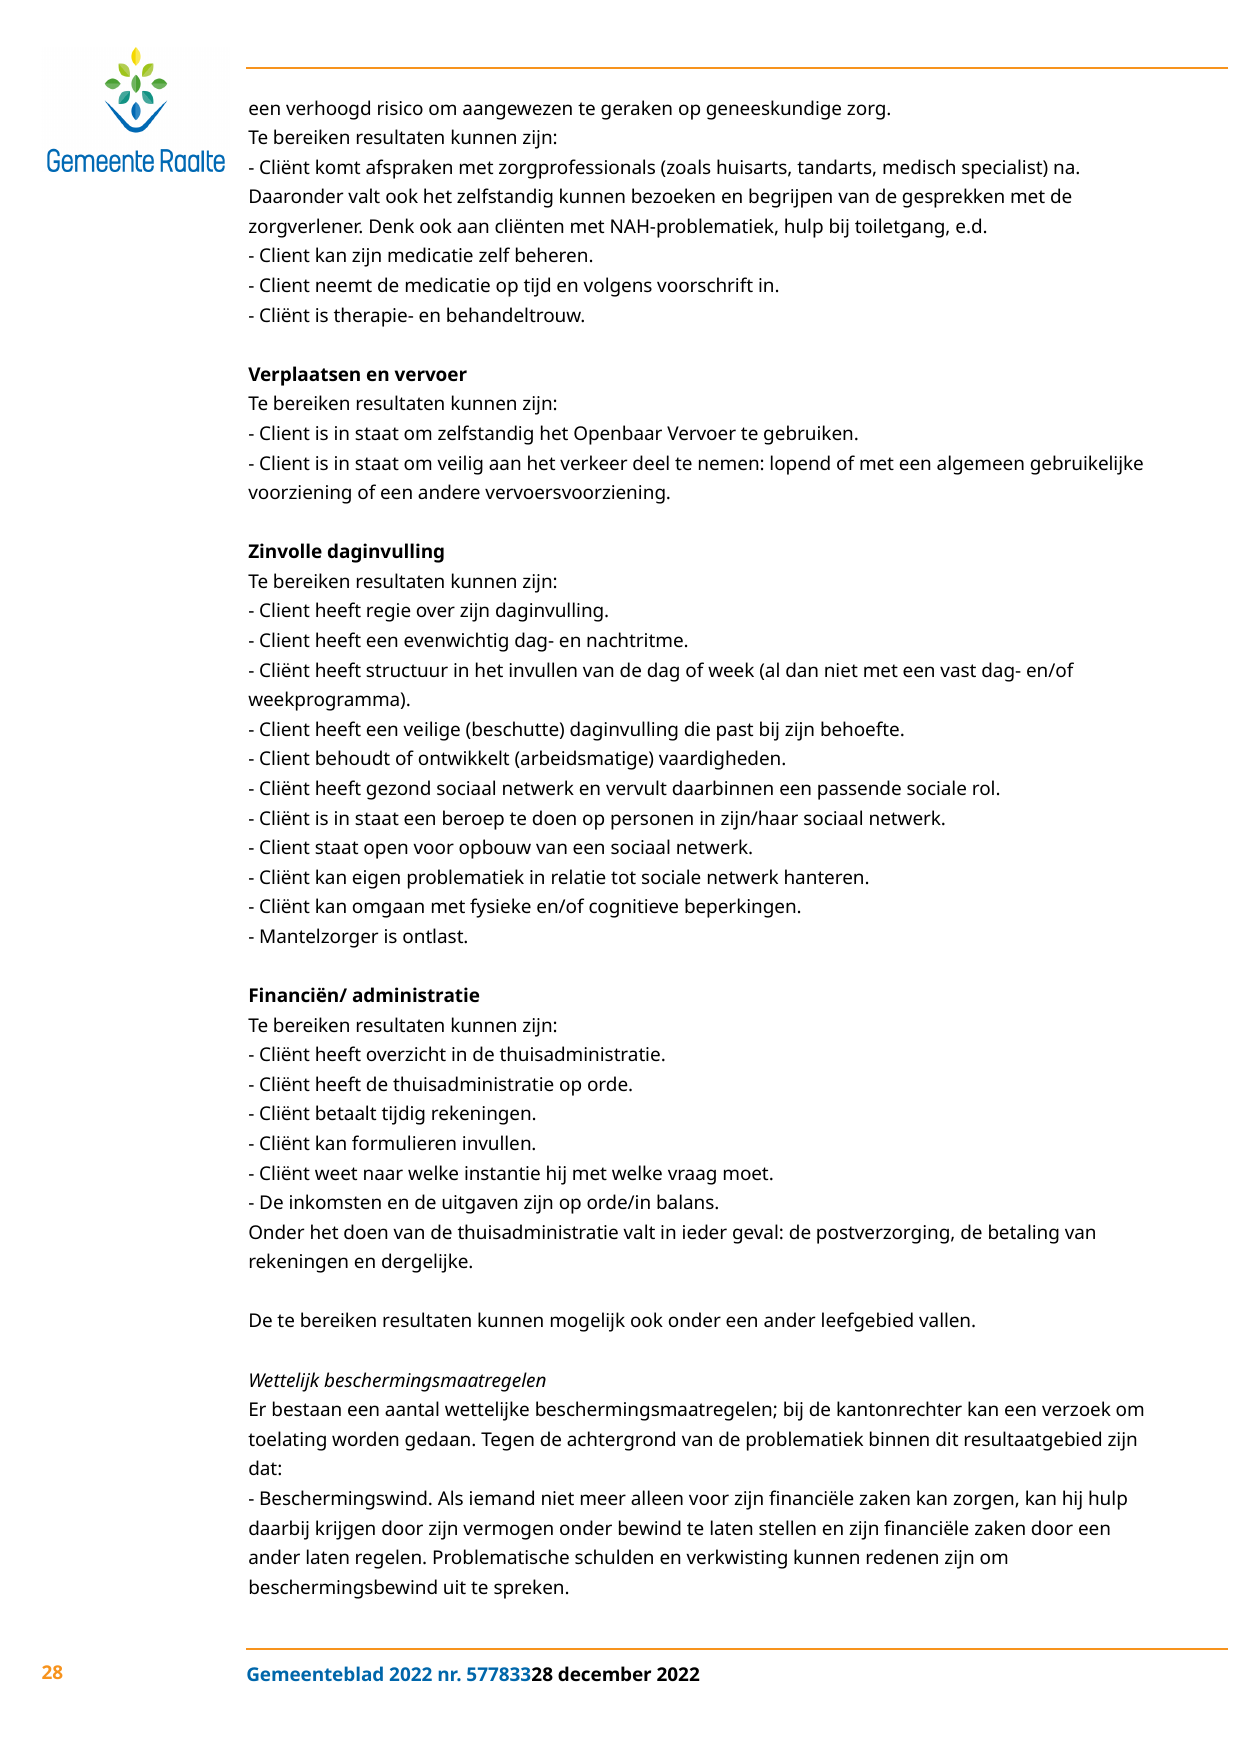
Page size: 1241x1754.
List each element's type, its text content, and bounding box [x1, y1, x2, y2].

text Te bereiken resultaten kunnen zijn: [248, 1012, 1152, 1038]
text - Mantelzorger is ontlast. [248, 923, 1152, 949]
text - Cliënt kan omgaan met fysieke en/of cognitieve beperkingen. [248, 893, 1152, 919]
text - Client staat open voor opbouw van een sociaal netwerk. [248, 834, 1152, 860]
text Zinvolle daginvulling [248, 538, 1152, 564]
text - Client neemt de medicatie op tijd en volgens voorschrift in. [248, 272, 1152, 298]
text - Client heeft regie over zijn daginvulling. [248, 598, 1152, 623]
text - Cliënt betaalt tijdig rekeningen. [248, 1101, 1152, 1126]
text - Cliënt komt afspraken met zorgprofessionals (zoals huisarts, tandarts, medisch specialist) na. Daaronder valt ook het zelfstandig kunnen bezoeken en begrijpen van de gesprekken met de zorgverlener. Denk ook aan cliënten met NAH-problematiek, hulp bij toiletgang, e.d. [248, 154, 1152, 239]
text - Client heeft een veilige (beschutte) daginvulling die past bij zijn behoefte. [248, 716, 1152, 742]
text Te bereiken resultaten kunnen zijn: [248, 391, 1152, 416]
text De te bereiken resultaten kunnen mogelijk ook onder een ander leefgebied vallen. [248, 1308, 1152, 1333]
text - Cliënt is in staat een beroep te doen op personen in zijn/haar sociaal netwerk. [248, 805, 1152, 831]
text - Client is in staat om veilig aan het verkeer deel te nemen: lopend of met een algemeen gebruikelijke voorziening of een andere vervoersvoorziening. [248, 450, 1152, 505]
text Te bereiken resultaten kunnen zijn: [248, 124, 1152, 150]
text - Client kan zijn medicatie zelf beheren. [248, 243, 1152, 268]
text een verhoogd risico om aangewezen te geraken op geneeskundige zorg. [248, 95, 1152, 121]
picture [41, 47, 231, 172]
text Verplaatsen en vervoer [248, 361, 1152, 387]
text Te bereiken resultaten kunnen zijn: [248, 568, 1152, 594]
text - Cliënt kan eigen problematiek in relatie tot sociale netwerk hanteren. [248, 864, 1152, 890]
text - Cliënt weet naar welke instantie hij met welke vraag moet. [248, 1160, 1152, 1186]
text - Cliënt kan formulieren invullen. [248, 1130, 1152, 1156]
text Er bestaan een aantal wettelijke beschermingsmaatregelen; bij de kantonrechter kan een verzoek om toelating worden gedaan. Tegen de achtergrond van de problematiek binnen dit resultaatgebied zijn dat: [248, 1396, 1152, 1481]
text - Client behoudt of ontwikkelt (arbeidsmatige) vaardigheden. [248, 746, 1152, 771]
text Financiën/ administratie [248, 982, 1152, 1008]
text - Cliënt heeft structuur in het invullen van de dag of week (al dan niet met een vast dag- en/of weekprogramma). [248, 657, 1152, 712]
text - Cliënt heeft gezond sociaal netwerk en vervult daarbinnen een passende sociale rol. [248, 775, 1152, 801]
text Wettelijk beschermingsmaatregelen [248, 1367, 1152, 1393]
text - Cliënt is therapie- en behandeltrouw. [248, 302, 1152, 328]
text - Client is in staat om zelfstandig het Openbaar Vervoer te gebruiken. [248, 420, 1152, 446]
text - Beschermingswind. Als iemand niet meer alleen voor zijn financiële zaken kan zorgen, kan hij hulp daarbij krijgen door zijn vermogen onder bewind te laten stellen en zijn financiële zaken door een ander laten regelen. Problematische schulden en verkwisting kunnen redenen zijn om beschermingsbewind uit te spreken. [248, 1485, 1152, 1600]
text - Cliënt heeft overzicht in de thuisadministratie. [248, 1041, 1152, 1067]
text Onder het doen van de thuisadministratie valt in ieder geval: de postverzorging, de betaling van rekeningen en dergelijke. [248, 1219, 1152, 1274]
text - Client heeft een evenwichtig dag- en nachtritme. [248, 627, 1152, 653]
text - De inkomsten en de uitgaven zijn op orde/in balans. [248, 1189, 1152, 1215]
text - Cliënt heeft de thuisadministratie op orde. [248, 1071, 1152, 1097]
